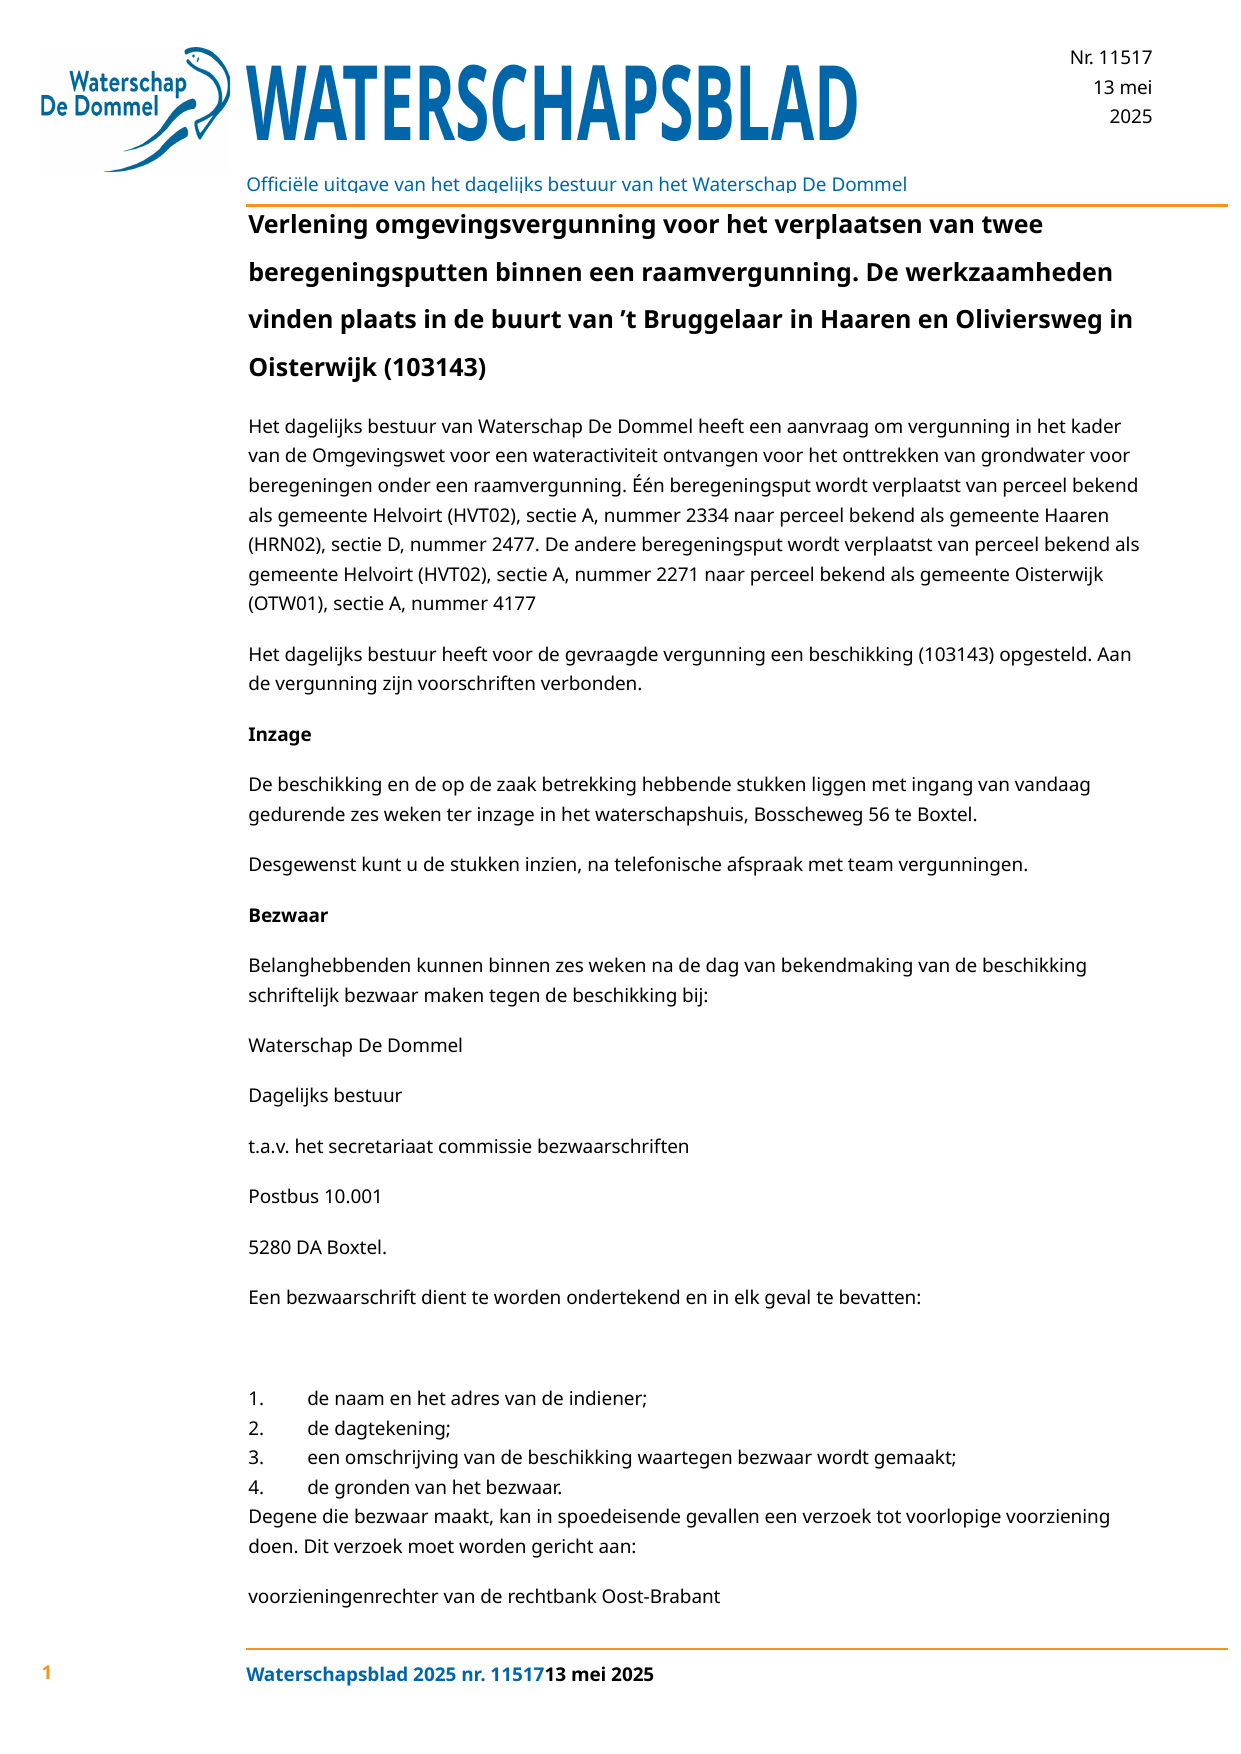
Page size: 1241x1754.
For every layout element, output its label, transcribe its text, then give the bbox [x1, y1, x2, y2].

text Het dagelijks bestuur van Waterschap De Dommel heeft een aanvraag om vergunning in het kader van de Omgevingswet voor een wateractiviteit ontvangen voor het onttrekken van grondwater voor beregeningen onder een raamvergunning. Één beregeningsput wordt verplaatst van perceel bekend als gemeente Helvoirt (HVT02), sectie A, nummer 2334 naar perceel bekend als gemeente Haaren (HRN02), sectie D, nummer 2477. De andere beregeningsput wordt verplaatst van perceel bekend als gemeente Helvoirt (HVT02), sectie A, nummer 2271 naar perceel bekend als gemeente Oisterwijk (OTW01), sectie A, nummer 4177 [248, 413, 1152, 616]
text Bezwaar [248, 902, 1152, 928]
list de naam en het adres van de indiener; [248, 1385, 1152, 1411]
text Het dagelijks bestuur heeft voor de gevraagde vergunning een beschikking (103143) opgesteld. Aan de vergunning zijn voorschriften verbonden. [248, 641, 1152, 696]
text Desgewenst kunt u de stukken inzien, na telefonische afspraak met team vergunningen. [248, 851, 1152, 877]
picture [41, 47, 231, 172]
text Inzage [248, 721, 1152, 747]
picture [198, 118, 210, 131]
text Degene die bezwaar maakt, kan in spoedeisende gevallen een verzoek tot voorlopige voorziening doen. Dit verzoek moet worden gericht aan: [248, 1503, 1152, 1559]
text Verlening omgevingsvergunning voor het verplaatsen van twee beregeningsputten binnen een raamvergunning. De werkzaamheden vinden plaats in de buurt van ’t Bruggelaar in Haaren en Oliviersweg in Oisterwijk (103143) [248, 207, 1152, 384]
text Een bezwaarschrift dient te worden ondertekend en in elk geval te bevatten: [248, 1284, 1152, 1310]
text Waterschap De Dommel [248, 1032, 1152, 1058]
list een omschrijving van de beschikking waartegen bezwaar wordt gemaakt; [248, 1444, 1152, 1470]
text voorzieningenrechter van de rechtbank Oost-Brabant [248, 1583, 1152, 1609]
text Dagelijks bestuur [248, 1083, 1152, 1108]
list de gronden van het bezwaar. [248, 1474, 1152, 1500]
list de dagtekening; [248, 1415, 1152, 1441]
text t.a.v. het secretariaat commissie bezwaarschriften [248, 1133, 1152, 1159]
picture [204, 47, 231, 76]
picture [45, 99, 51, 111]
text De beschikking en de op de zaak betrekking hebbende stukken liggen met ingang van vandaag gedurende zes weken ter inzage in het waterschapshuis, Bosscheweg 56 te Boxtel. [248, 771, 1152, 827]
text Belanghebbenden kunnen binnen zes weken na de dag van bekendmaking van de beschikking schriftelijk bezwaar maken tegen de beschikking bij: [248, 952, 1152, 1008]
text Postbus 10.001 [248, 1183, 1152, 1209]
text 5280 DA Boxtel. [248, 1234, 1152, 1260]
